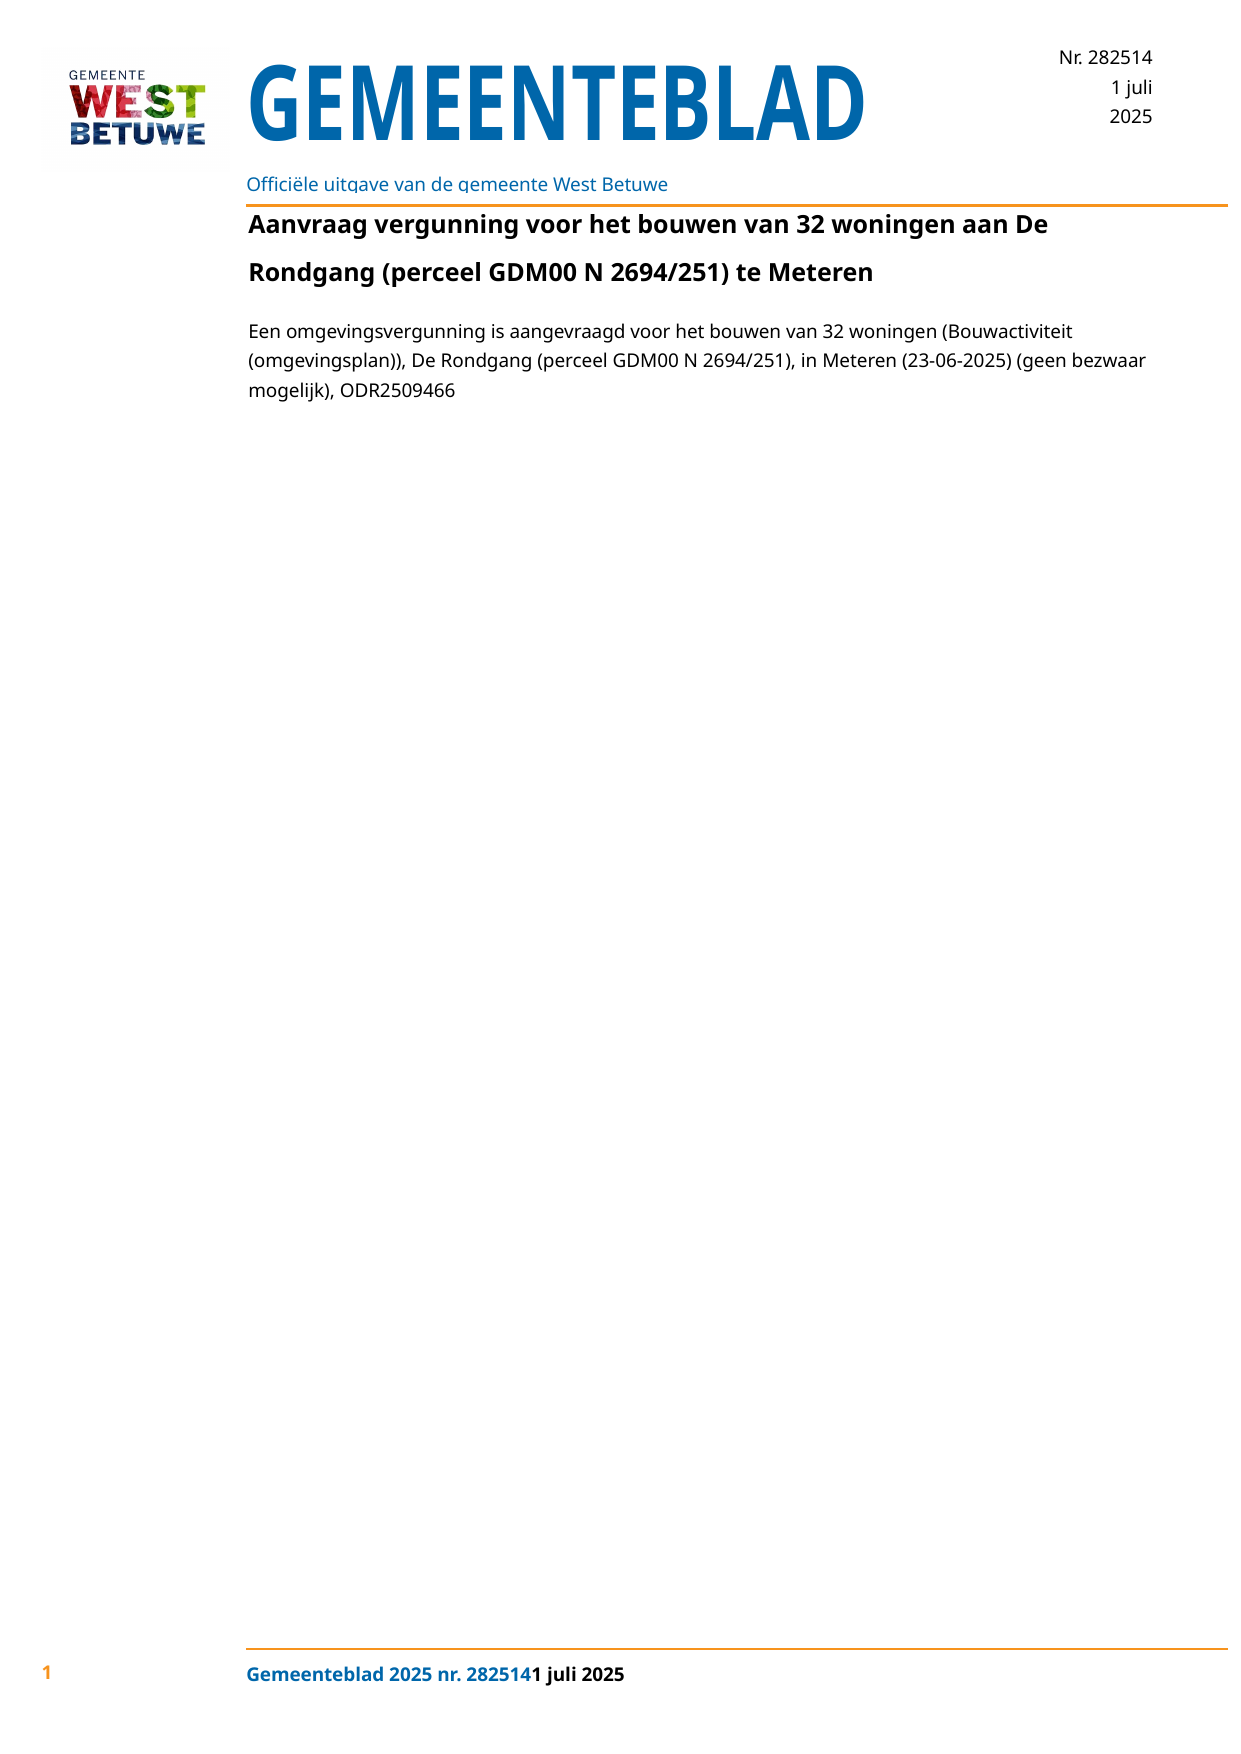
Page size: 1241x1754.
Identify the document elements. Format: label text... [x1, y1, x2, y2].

picture [41, 47, 231, 172]
text Een omgevingsvergunning is aangevraagd voor het bouwen van 32 woningen (Bouwactiviteit (omgevingsplan)), De Rondgang (perceel GDM00 N 2694/251), in Meteren (23-06-2025) (geen bezwaar mogelijk), ODR2509466 [248, 318, 1152, 403]
text Aanvraag vergunning voor het bouwen van 32 woningen aan De Rondgang (perceel GDM00 N 2694/251) te Meteren [248, 207, 1152, 288]
